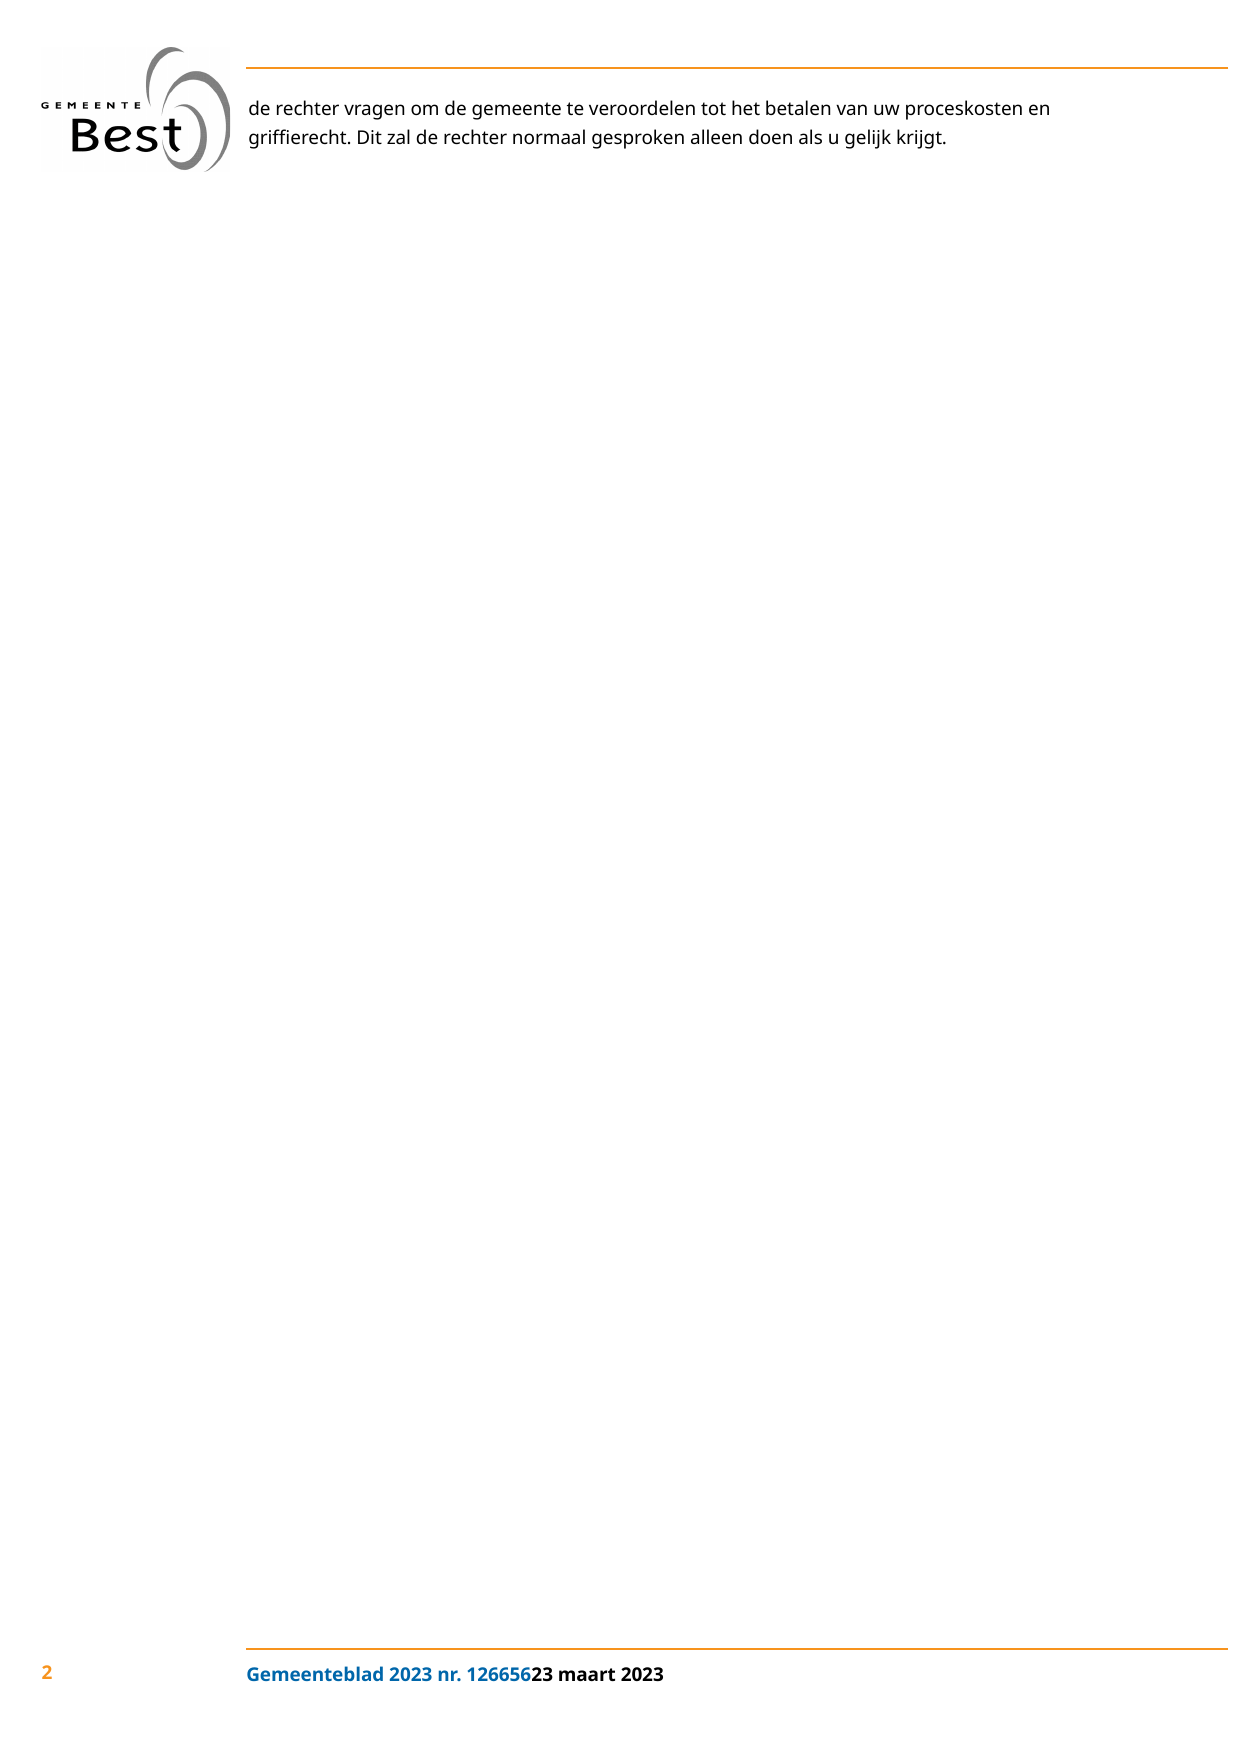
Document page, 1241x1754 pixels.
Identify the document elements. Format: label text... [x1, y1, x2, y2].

text de rechter vragen om de gemeente te veroordelen tot het betalen van uw proceskosten en griffierecht. Dit zal de rechter normaal gesproken alleen doen als u gelijk krijgt. [248, 95, 1152, 150]
picture [41, 47, 231, 172]
